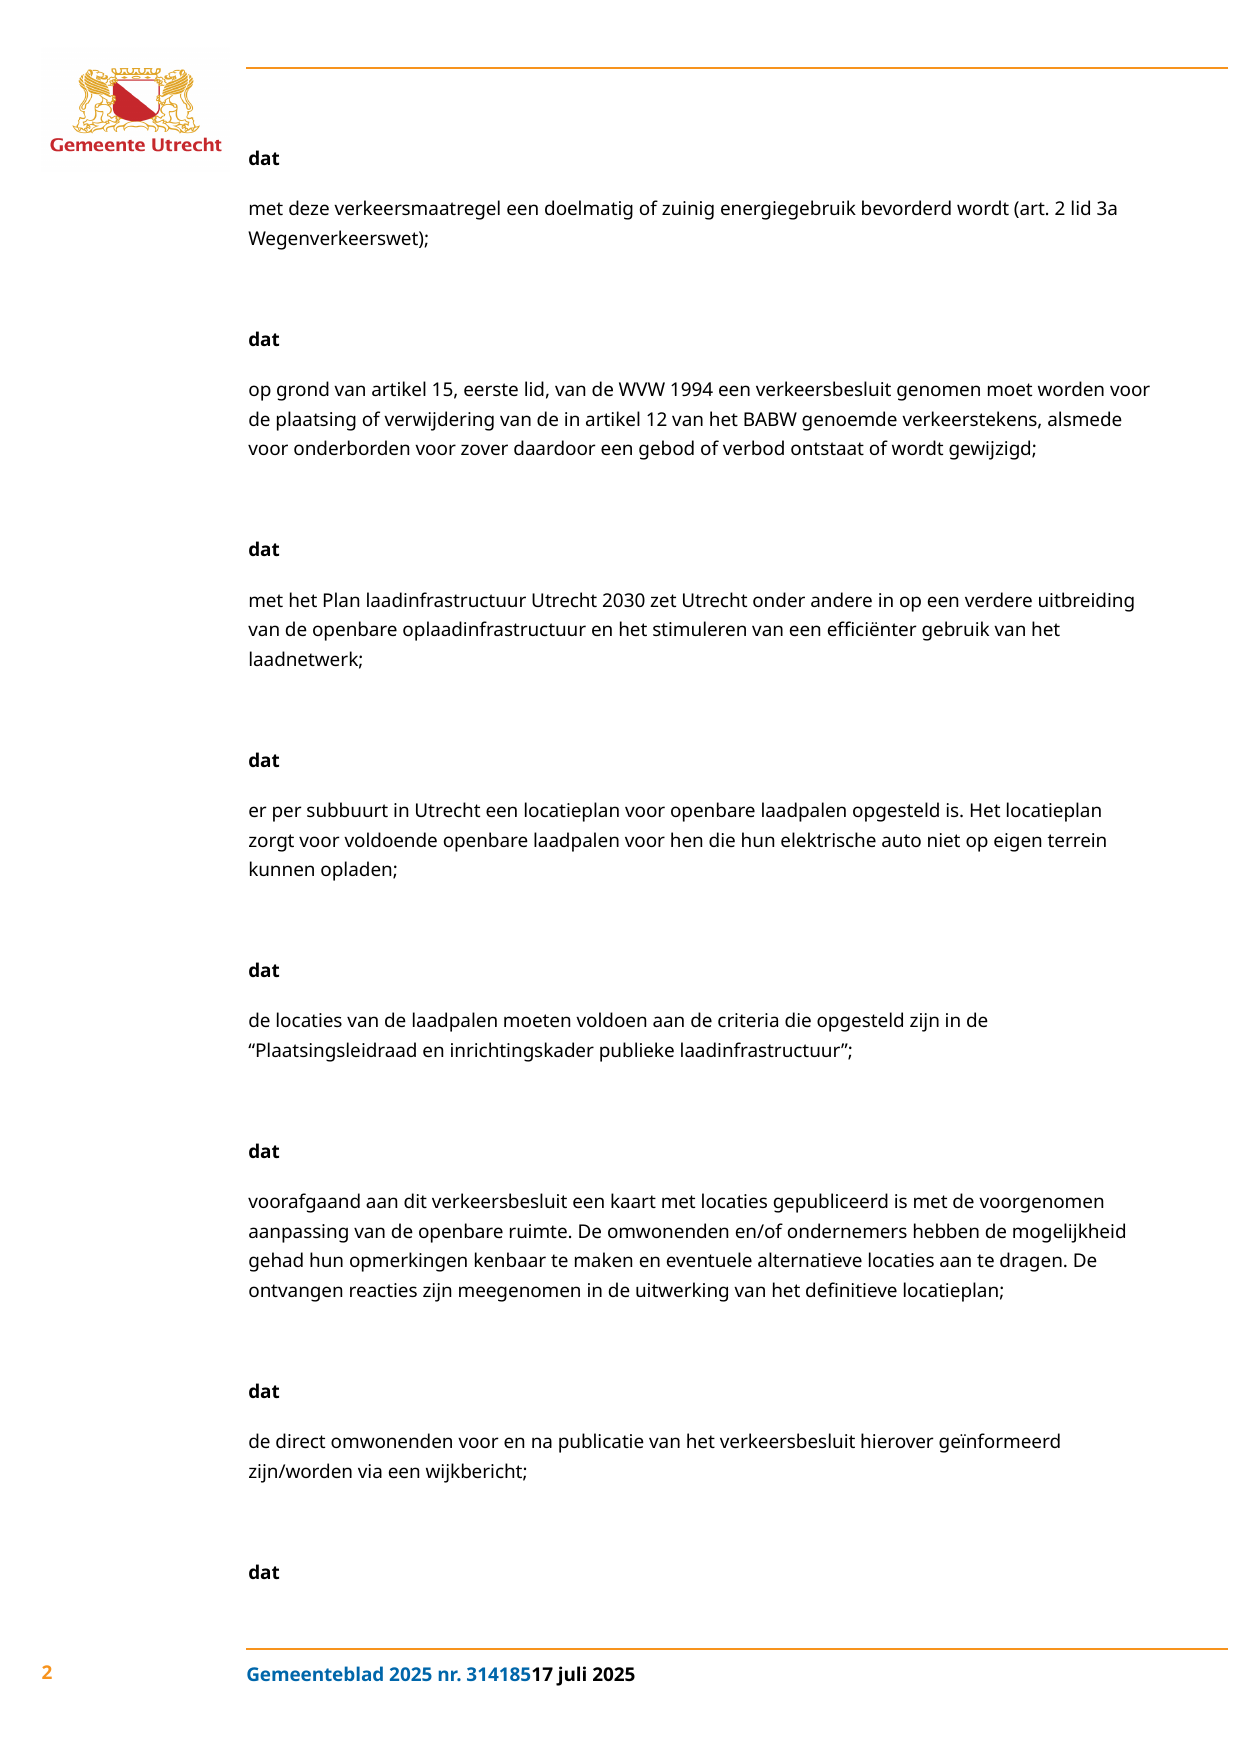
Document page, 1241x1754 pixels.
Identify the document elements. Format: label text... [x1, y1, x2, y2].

text er per subbuurt in Utrecht een locatieplan voor openbare laadpalen opgesteld is. Het locatieplan zorgt voor voldoende openbare laadpalen voor hen die hun elektrische auto niet op eigen terrein kunnen opladen; [248, 797, 1152, 882]
text met het Plan laadinfrastructuur Utrecht 2030 zet Utrecht onder andere in op een verdere uitbreiding van de openbare oplaadinfrastructuur en het stimuleren van een efficiënter gebruik van het laadnetwerk; [248, 587, 1152, 672]
text dat [248, 326, 1152, 352]
text met deze verkeersmaatregel een doelmatig of zuinig energiegebruik bevorderd wordt (art. 2 lid 3a Wegenverkeerswet); [248, 196, 1152, 251]
text dat [248, 1138, 1152, 1164]
text dat [248, 1378, 1152, 1404]
text dat [248, 145, 1152, 171]
text dat [248, 957, 1152, 983]
text de direct omwonenden voor en na publicatie van het verkeersbesluit hierover geïnformeerd zijn/worden via een wijkbericht; [248, 1428, 1152, 1484]
text dat [248, 1559, 1152, 1585]
picture [41, 47, 231, 172]
text dat [248, 536, 1152, 562]
text voorafgaand aan dit verkeersbesluit een kaart met locaties gepubliceerd is met de voorgenomen aanpassing van de openbare ruimte. De omwonenden en/of ondernemers hebben de mogelijkheid gehad hun opmerkingen kenbaar te maken en eventuele alternatieve locaties aan te dragen. De ontvangen reacties zijn meegenomen in de uitwerking van het definitieve locatieplan; [248, 1188, 1152, 1303]
text op grond van artikel 15, eerste lid, van de WVW 1994 een verkeersbesluit genomen moet worden voor de plaatsing of verwijdering van de in artikel 12 van het BABW genoemde verkeerstekens, alsmede voor onderborden voor zover daardoor een gebod of verbod ontstaat of wordt gewijzigd; [248, 376, 1152, 461]
text de locaties van de laadpalen moeten voldoen aan de criteria die opgesteld zijn in de “Plaatsingsleidraad en inrichtingskader publieke laadinfrastructuur”; [248, 1008, 1152, 1063]
text dat [248, 747, 1152, 773]
